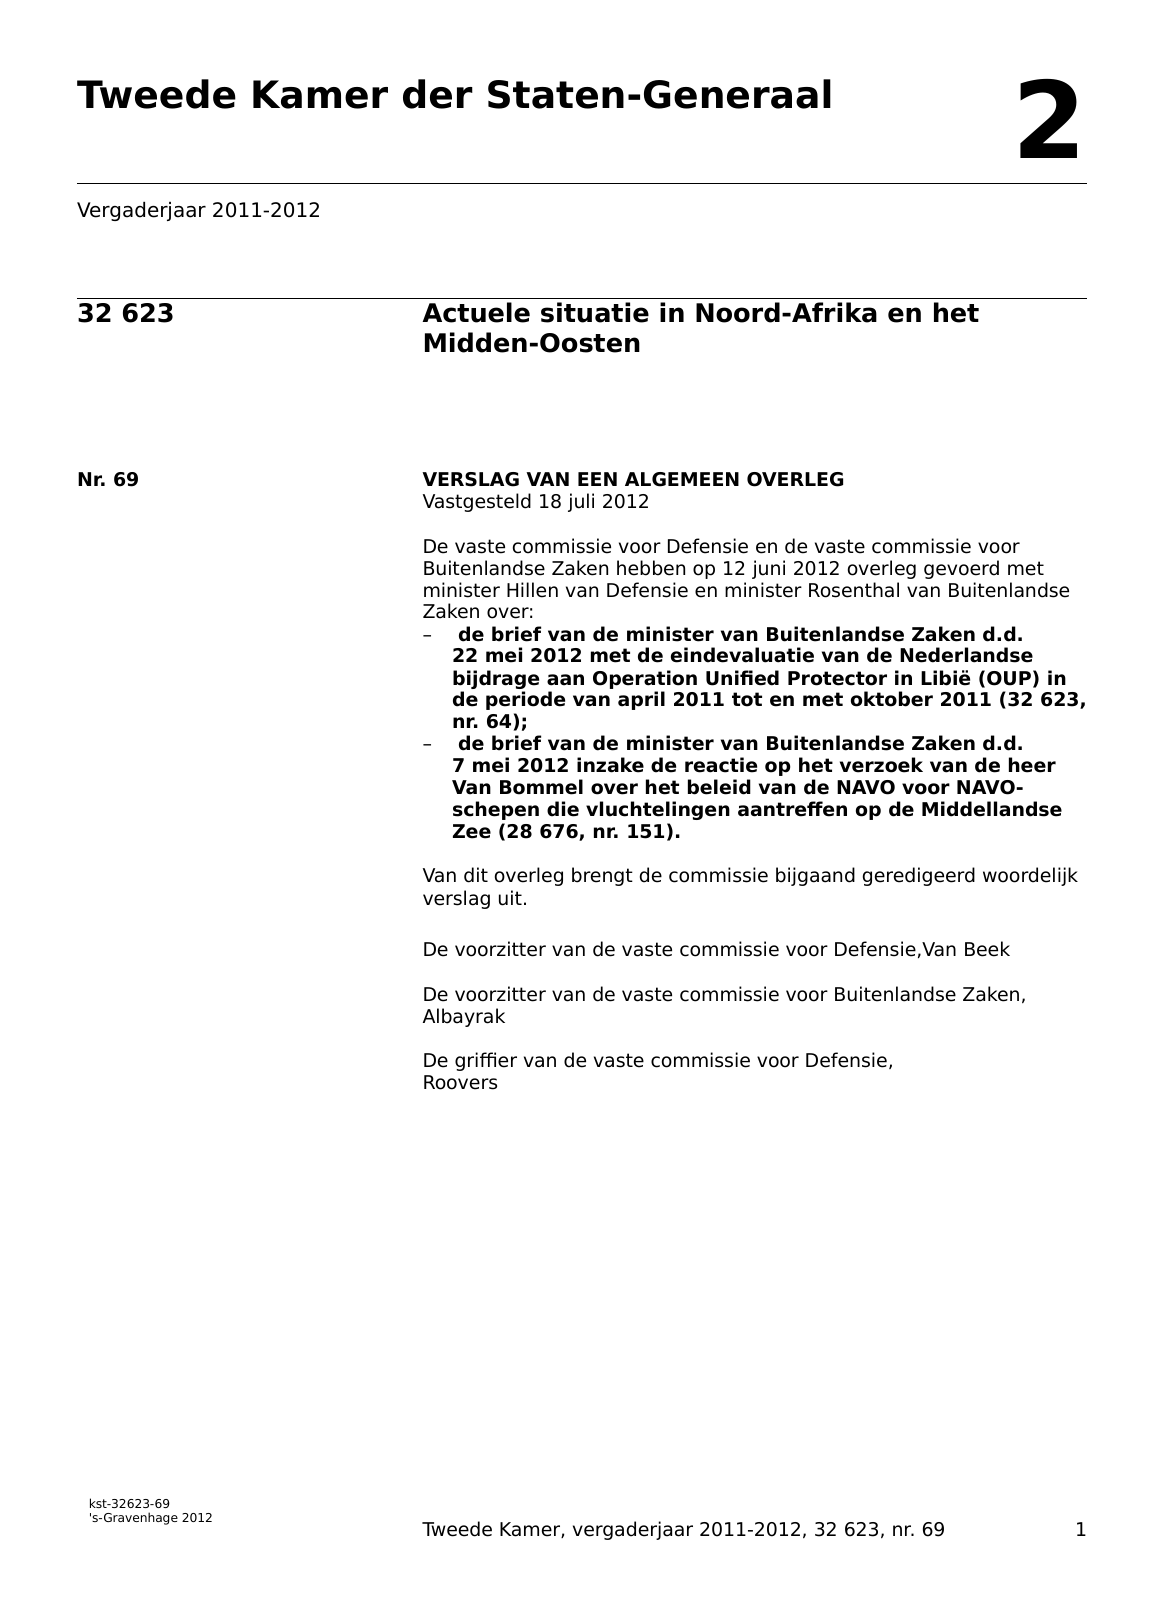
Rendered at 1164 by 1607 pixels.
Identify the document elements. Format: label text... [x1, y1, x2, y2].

text Vastgesteld 18 juli 2012 [422, 491, 1087, 513]
text 's-Gravenhage 2012 [88, 1511, 323, 1525]
table_header 2 [886, 59, 1087, 183]
table_header Tweede Kamer der Staten-Generaal [77, 59, 886, 183]
text Van dit overleg brengt de commissie bijgaand geredigeerd woordelijk verslag uit. [422, 865, 1087, 909]
text kst-32623-69 [88, 1497, 323, 1511]
text – de brief van de minister van Buitenlandse Zaken d.d. 7 mei 2012 inzake de reactie op het verzoek van de heer Van Bommel over het beleid van de NAVO voor NAVO-schepen die vluchtelingen aantreffen op de Middellandse Zee (28 676, nr. 151). [422, 733, 1087, 843]
text De voorzitter van de vaste commissie voor Buitenlandse Zaken, Albayrak [422, 983, 1087, 1027]
subtitle Nr. 69 VERSLAG VAN EEN ALGEMEEN OVERLEG [77, 469, 1087, 491]
text De griffier van de vaste commissie voor Defensie, Roovers [422, 1050, 1087, 1094]
subtitle 32 623 Actuele situatie in Noord-Afrika en het Midden-Oosten [77, 299, 1087, 358]
text – de brief van de minister van Buitenlandse Zaken d.d. 22 mei 2012 met de eindevaluatie van de Nederlandse bijdrage aan Operation Unified Protector in Libië (OUP) in de periode van april 2011 tot en met oktober 2011 (32 623, nr. 64); [422, 623, 1087, 733]
text De vaste commissie voor Defensie en de vaste commissie voor Buitenlandse Zaken hebben op 12 juni 2012 overleg gevoerd met minister Hillen van Defensie en minister Rosenthal van Buitenlandse Zaken over: [422, 536, 1087, 623]
text De voorzitter van de vaste commissie voor Defensie,Van Beek [422, 939, 1087, 961]
table_cell Vergaderjaar 2011-2012 [77, 184, 1087, 298]
